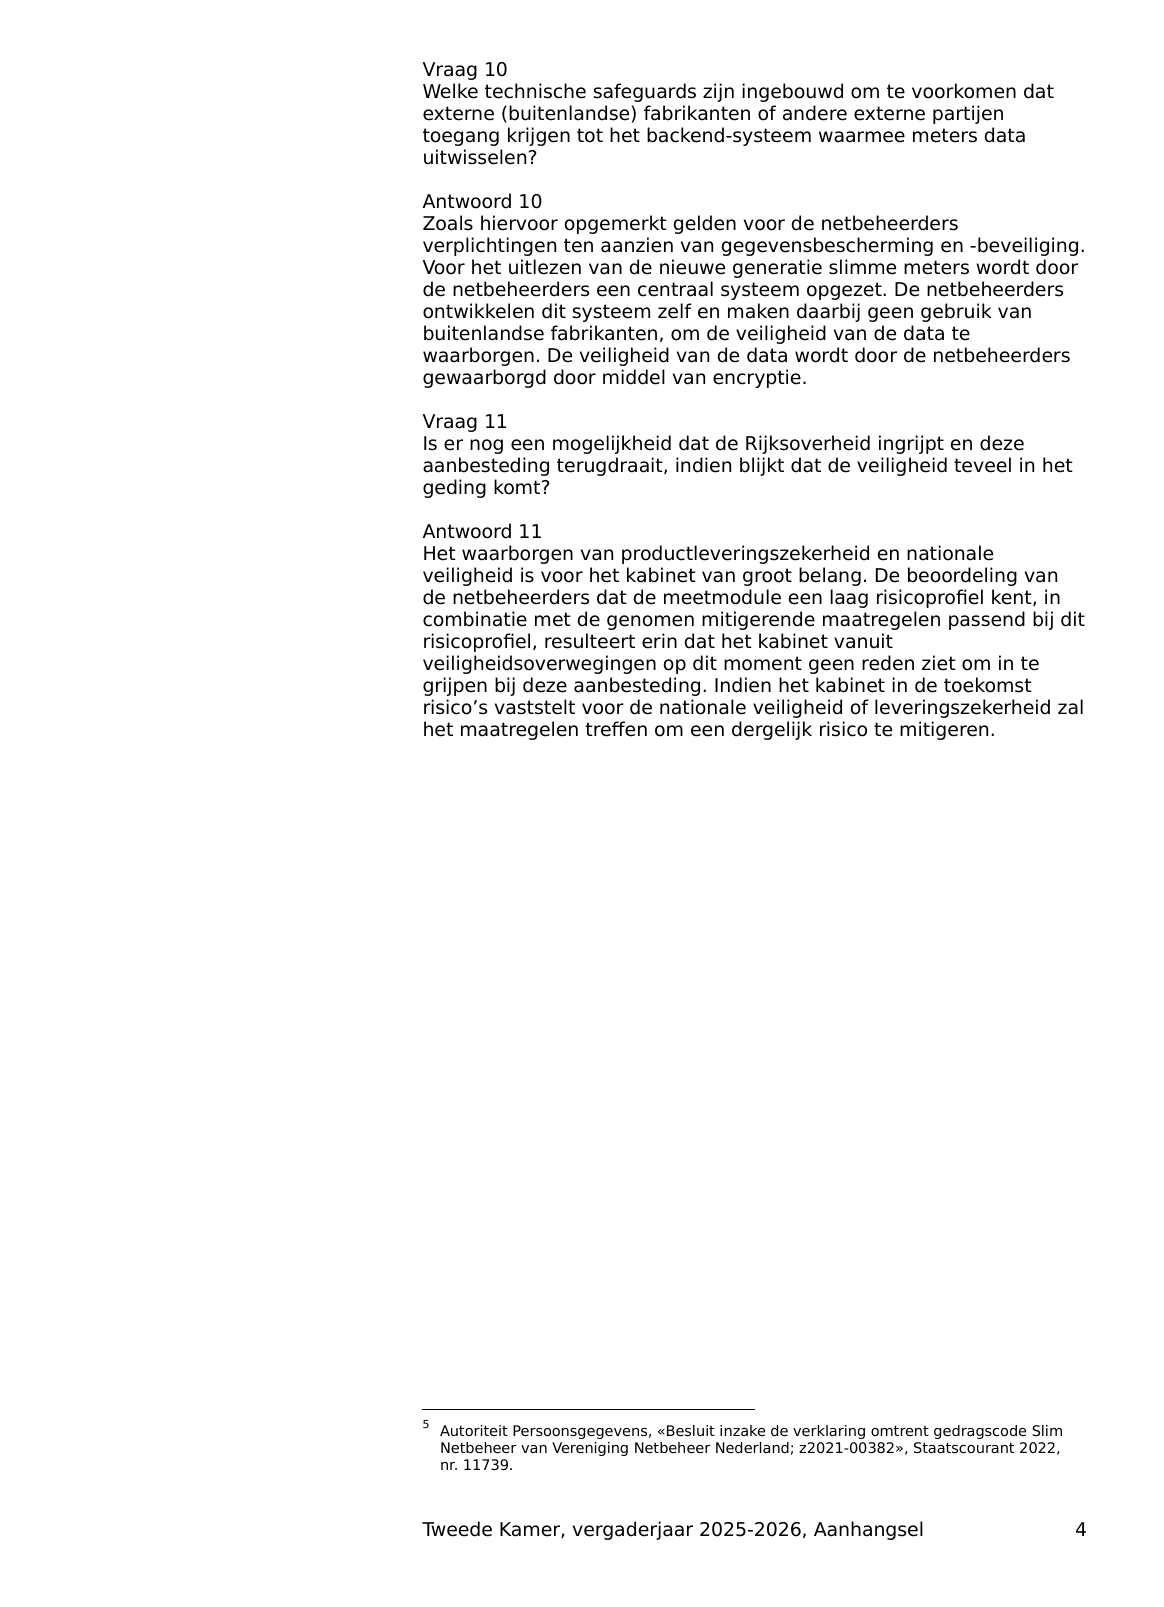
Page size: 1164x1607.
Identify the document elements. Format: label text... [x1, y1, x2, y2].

text Zoals hiervoor opgemerkt gelden voor de netbeheerders verplichtingen ten aanzien van gegevensbescherming en -beveiliging. Voor het uitlezen van de nieuwe generatie slimme meters wordt door de netbeheerders een centraal systeem opgezet. De netbeheerders ontwikkelen dit systeem zelf en maken daarbij geen gebruik van buitenlandse fabrikanten, om de veiligheid van de data te waarborgen. De veiligheid van de data wordt door de netbeheerders gewaarborgd door middel van encryptie. [422, 213, 1087, 389]
text Antwoord 11 [422, 521, 1087, 543]
text Is er nog een mogelijkheid dat de Rijksoverheid ingrijpt en deze aanbesteding terugdraait, indien blijkt dat de veiligheid teveel in het geding komt? [422, 433, 1087, 499]
text Autoriteit Persoonsgegevens, «Besluit inzake de verklaring omtrent gedragscode Slim Netbeheer van Vereniging Netbeheer Nederland; z2021-00382», Staatscourant 2022, nr. 11739. [422, 1418, 1087, 1474]
text Vraag 11 [422, 411, 1087, 433]
text Vraag 10 [422, 59, 1087, 81]
text Welke technische safeguards zijn ingebouwd om te voorkomen dat externe (buitenlandse) fabrikanten of andere externe partijen toegang krijgen tot het backend-systeem waarmee meters data uitwisselen? [422, 81, 1087, 169]
text Antwoord 10 [422, 191, 1087, 213]
text Het waarborgen van productleveringszekerheid en nationale veiligheid is voor het kabinet van groot belang. De beoordeling van de netbeheerders dat de meetmodule een laag risicoprofiel kent, in combinatie met de genomen mitigerende maatregelen passend bij dit risicoprofiel, resulteert erin dat het kabinet vanuit veiligheidsoverwegingen op dit moment geen reden ziet om in te grijpen bij deze aanbesteding. Indien het kabinet in de toekomst risico’s vaststelt voor de nationale veiligheid of leveringszekerheid zal het maatregelen treffen om een dergelijk risico te mitigeren. [422, 543, 1087, 741]
